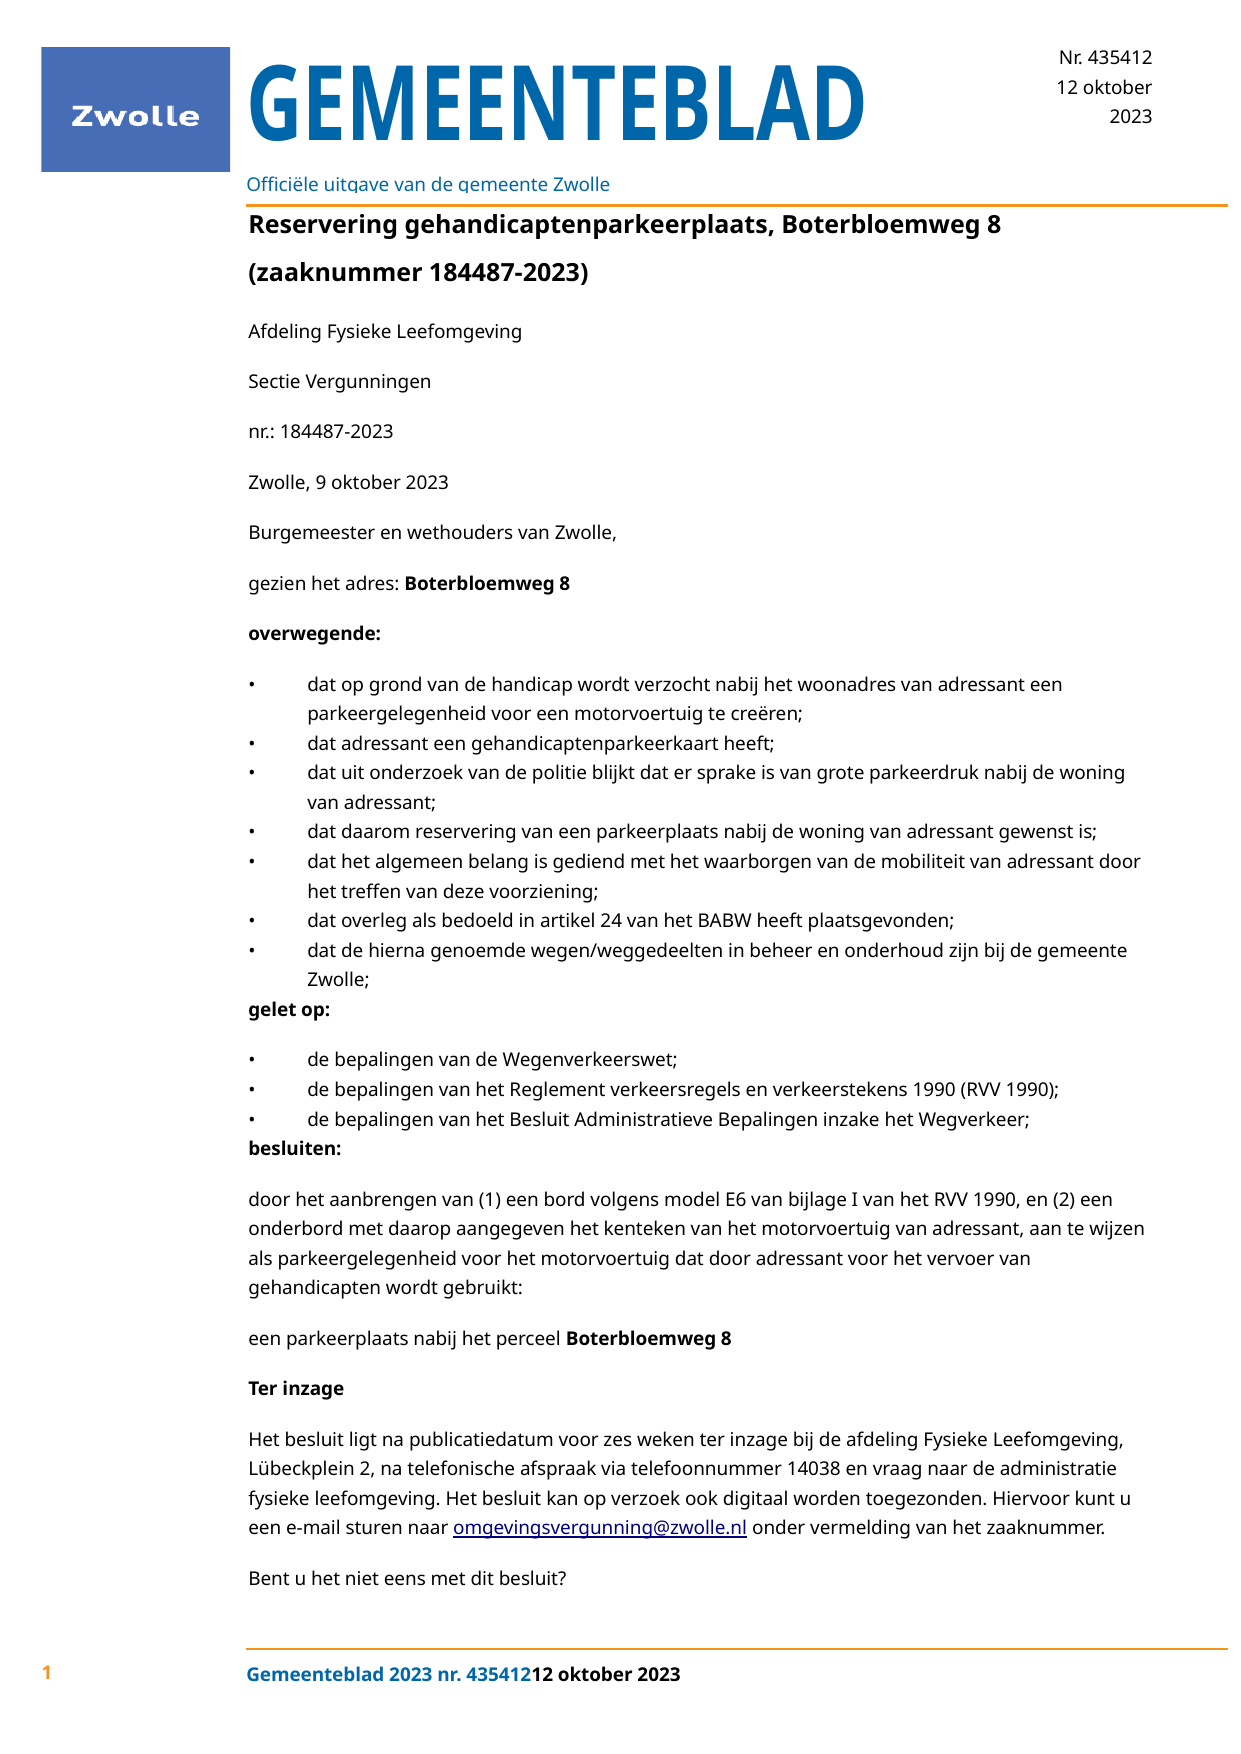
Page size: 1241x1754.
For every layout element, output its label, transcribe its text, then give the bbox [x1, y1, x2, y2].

text besluiten: [248, 1135, 1152, 1161]
list dat de hierna genoemde wegen/weggedeelten in beheer en onderhoud zijn bij de gemeente Zwolle; [248, 937, 1152, 992]
text Bent u het niet eens met dit besluit? [248, 1565, 1152, 1591]
text door het aanbrengen van (1) een bord volgens model E6 van bijlage I van het RVV 1990, en (2) een onderbord met daarop aangegeven het kenteken van het motorvoertuig van adressant, aan te wijzen als parkeergelegenheid voor het motorvoertuig dat door adressant voor het vervoer van gehandicapten wordt gebruikt: [248, 1186, 1152, 1300]
picture [41, 47, 231, 172]
list dat op grond van de handicap wordt verzocht nabij het woonadres van adressant een parkeergelegenheid voor een motorvoertuig te creëren; [248, 671, 1152, 726]
list dat het algemeen belang is gediend met het waarborgen van de mobiliteit van adressant door het treffen van deze voorziening; [248, 848, 1152, 904]
list de bepalingen van het Reglement verkeersregels en verkeerstekens 1990 (RVV 1990); [248, 1076, 1152, 1102]
text Het besluit ligt na publicatiedatum voor zes weken ter inzage bij de afdeling Fysieke Leefomgeving, Lübeckplein 2, na telefonische afspraak via telefoonnummer 14038 en vraag naar de administratie fysieke leefomgeving. Het besluit kan op verzoek ook digitaal worden toegezonden. Hiervoor kunt u een e-mail sturen naar omgevingsvergunning@zwolle.nl onder vermelding van het zaaknummer. [248, 1426, 1152, 1540]
list dat daarom reservering van een parkeerplaats nabij de woning van adressant gewenst is; [248, 819, 1152, 844]
text Sectie Vergunningen [248, 368, 1152, 394]
list de bepalingen van de Wegenverkeerswet; [248, 1047, 1152, 1072]
text Burgemeester en wethouders van Zwolle, [248, 519, 1152, 545]
list dat overleg als bedoeld in artikel 24 van het BABW heeft plaatsgevonden; [248, 907, 1152, 933]
list dat uit onderzoek van de politie blijkt dat er sprake is van grote parkeerdruk nabij de woning van adressant; [248, 759, 1152, 815]
text gezien het adres: Boterbloemweg 8 [248, 570, 1152, 596]
text nr.: 184487-2023 [248, 419, 1152, 444]
text Ter inzage [248, 1375, 1152, 1401]
list de bepalingen van het Besluit Administratieve Bepalingen inzake het Wegverkeer; [248, 1106, 1152, 1132]
text Afdeling Fysieke Leefomgeving [248, 318, 1152, 344]
text Zwolle, 9 oktober 2023 [248, 469, 1152, 495]
text een parkeerplaats nabij het perceel Boterbloemweg 8 [248, 1325, 1152, 1351]
text gelet op: [248, 996, 1152, 1022]
text overwegende: [248, 620, 1152, 646]
list dat adressant een gehandicaptenparkeerkaart heeft; [248, 730, 1152, 756]
text Reservering gehandicaptenparkeerplaats, Boterbloemweg 8 (zaaknummer 184487-2023) [248, 207, 1152, 288]
